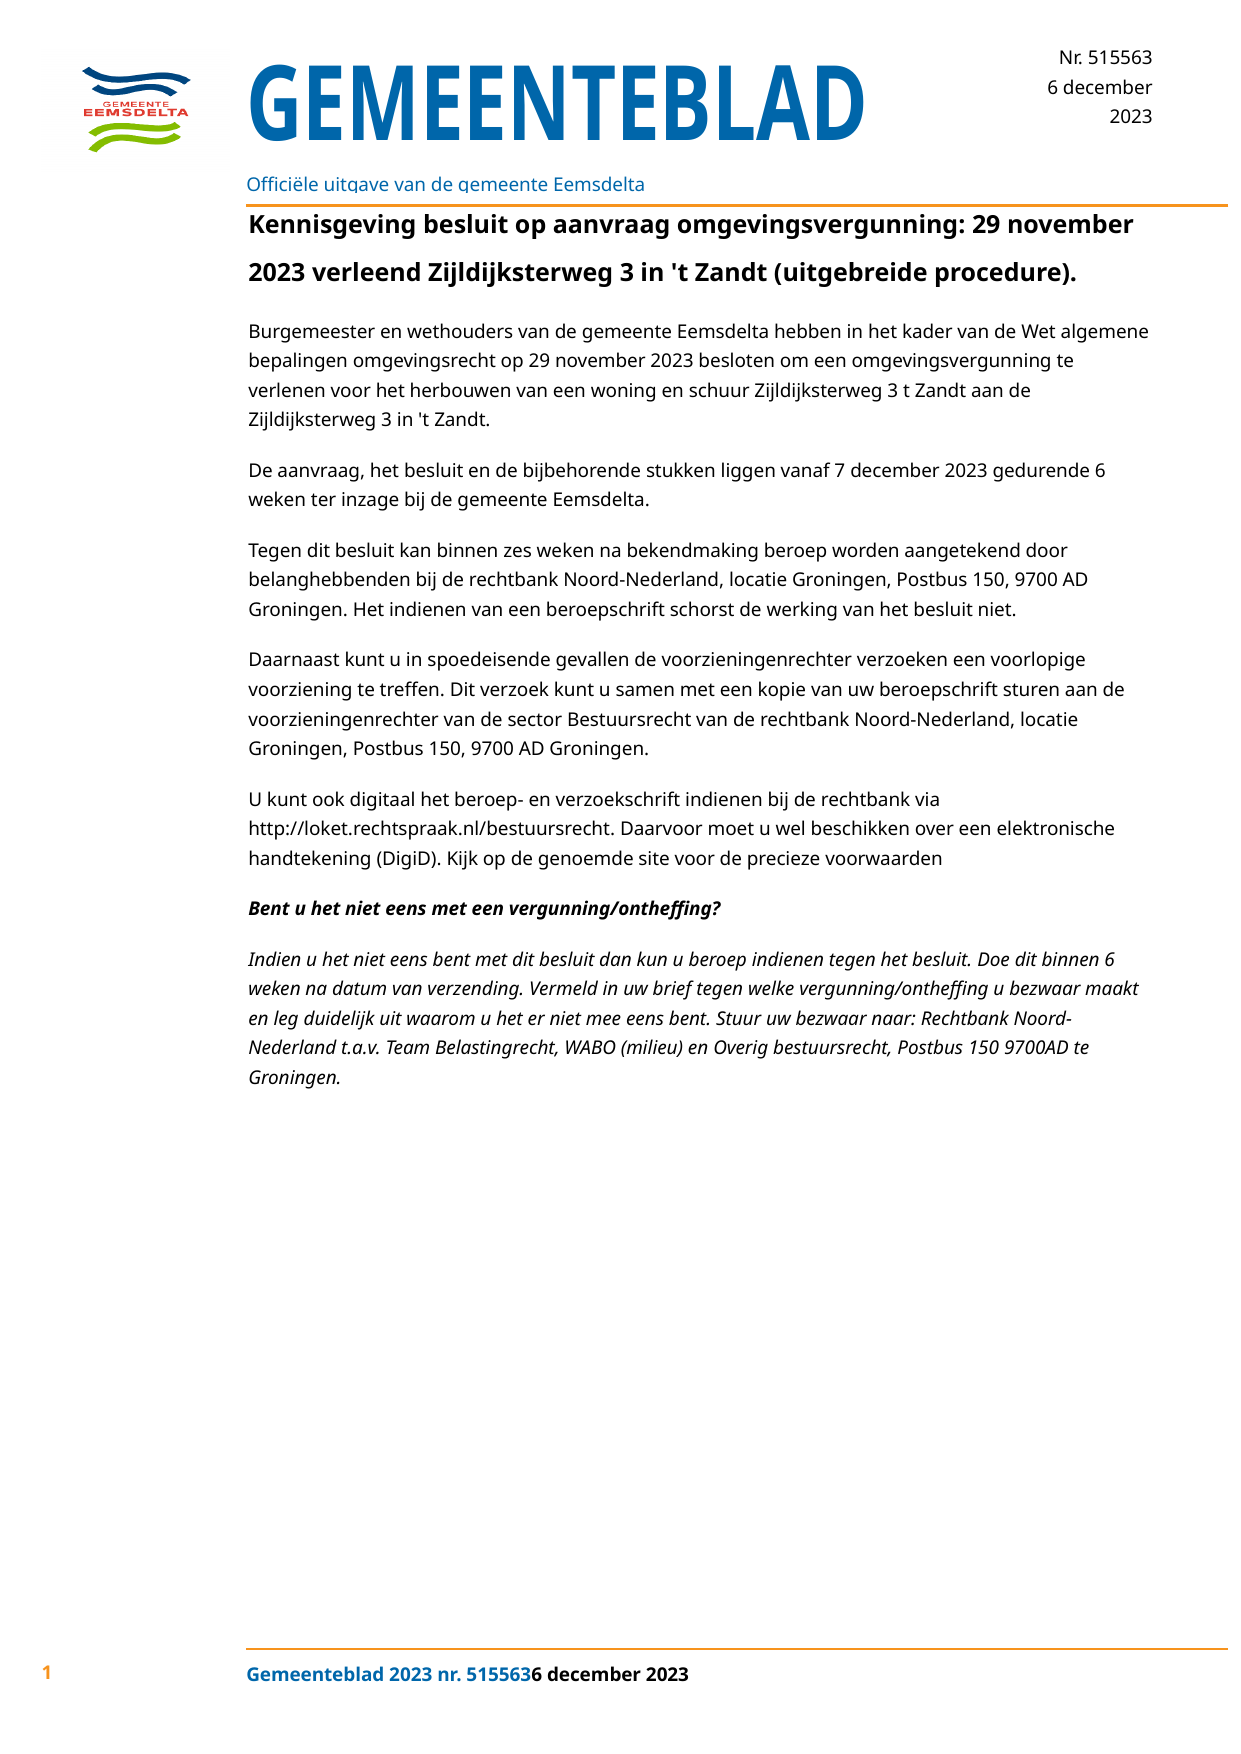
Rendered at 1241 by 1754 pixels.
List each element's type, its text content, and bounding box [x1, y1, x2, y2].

text Tegen dit besluit kan binnen zes weken na bekendmaking beroep worden aangetekend door belanghebbenden bij de rechtbank Noord-Nederland, locatie Groningen, Postbus 150, 9700 AD Groningen. Het indienen van een beroepschrift schorst de werking van het besluit niet. [248, 537, 1152, 622]
text Bent u het niet eens met een vergunning/ontheffing? [248, 895, 1152, 921]
text De aanvraag, het besluit en de bijbehorende stukken liggen vanaf 7 december 2023 gedurende 6 weken ter inzage bij de gemeente Eemsdelta. [248, 457, 1152, 512]
text Kennisgeving besluit op aanvraag omgevingsvergunning: 29 november 2023 verleend Zijldijksterweg 3 in 't Zandt (uitgebreide procedure). [248, 207, 1152, 288]
text Indien u het niet eens bent met dit besluit dan kun u beroep indienen tegen het besluit. Doe dit binnen 6 weken na datum van verzending. Vermeld in uw brief tegen welke vergunning/ontheffing u bezwaar maakt en leg duidelijk uit waarom u het er niet mee eens bent. Stuur uw bezwaar naar: Rechtbank Noord-Nederland t.a.v. Team Belastingrecht, WABO (milieu) en Overig bestuursrecht, Postbus 150 9700AD te Groningen. [248, 946, 1152, 1090]
text Daarnaast kunt u in spoedeisende gevallen de voorzieningenrechter verzoeken een voorlopige voorziening te treffen. Dit verzoek kunt u samen met een kopie van uw beroepschrift sturen aan de voorzieningenrechter van de sector Bestuursrecht van de rechtbank Noord-Nederland, locatie Groningen, Postbus 150, 9700 AD Groningen. [248, 647, 1152, 761]
picture [41, 47, 231, 172]
text U kunt ook digitaal het beroep- en verzoekschrift indienen bij de rechtbank via http://loket.rechtspraak.nl/bestuursrecht. Daarvoor moet u wel beschikken over een elektronische handtekening (DigiD). Kijk op de genoemde site voor de precieze voorwaarden [248, 786, 1152, 871]
text Burgemeester en wethouders van de gemeente Eemsdelta hebben in het kader van de Wet algemene bepalingen omgevingsrecht op 29 november 2023 besloten om een omgevingsvergunning te verlenen voor het herbouwen van een woning en schuur Zijldijksterweg 3 t Zandt aan de Zijldijksterweg 3 in 't Zandt. [248, 318, 1152, 432]
